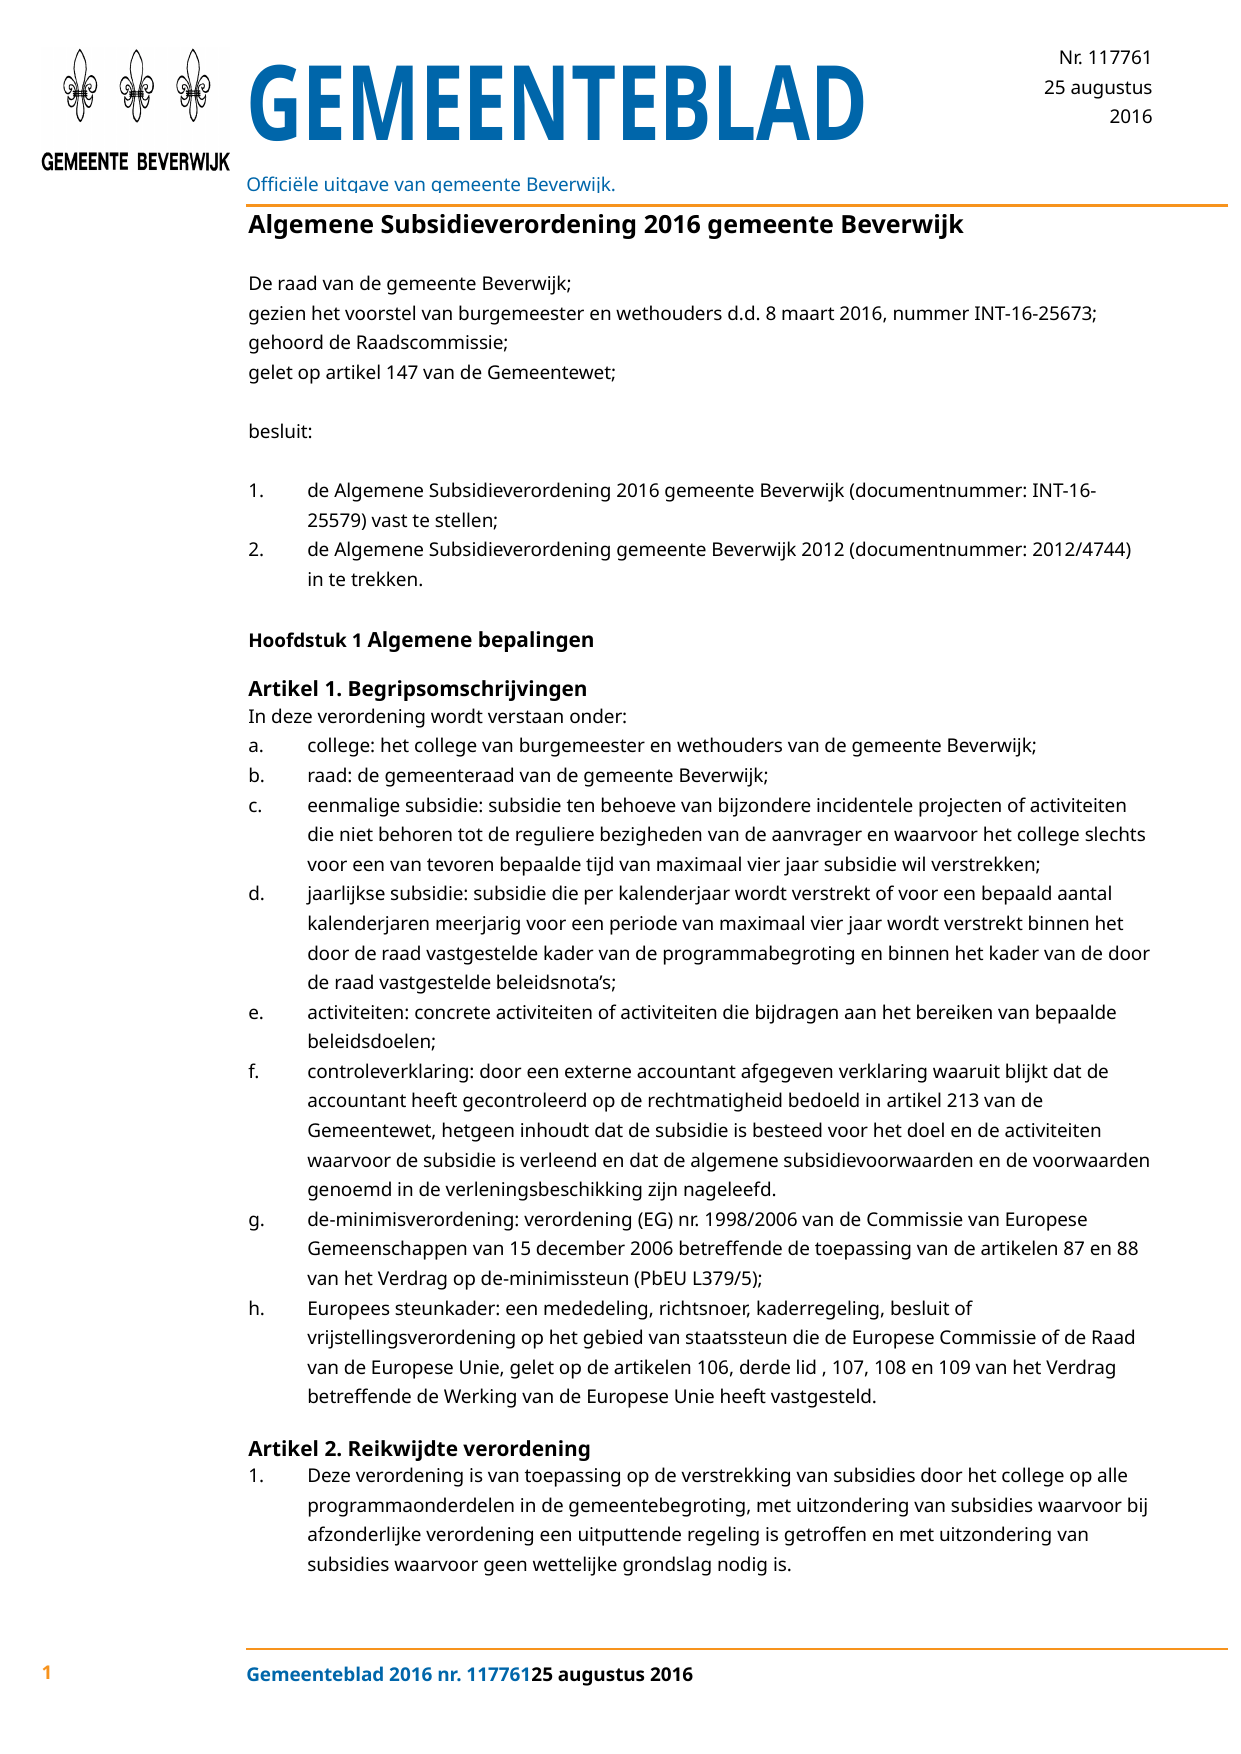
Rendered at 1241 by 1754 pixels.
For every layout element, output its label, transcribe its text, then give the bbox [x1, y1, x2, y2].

text gezien het voorstel van burgemeester en wethouders d.d. 8 maart 2016, nummer INT-16-25673; [248, 300, 1152, 326]
text besluit: [248, 418, 1152, 444]
text Algemene Subsidieverordening 2016 gemeente Beverwijk [248, 207, 1152, 241]
text Artikel 2. Reikwijdte verordening [248, 1434, 1152, 1462]
text Hoofdstuk 1 Algemene bepalingen [248, 625, 1152, 654]
list raad: de gemeenteraad van de gemeente Beverwijk; [248, 762, 1152, 788]
picture [41, 47, 231, 172]
list Europees steunkader: een mededeling, richtsnoer, kaderregeling, besluit of vrijstellingsverordening op het gebied van staatssteun die de Europese Commissie of de Raad van de Europese Unie, gelet op de artikelen 106, derde lid , 107, 108 en 109 van het Verdrag betreffende de Werking van de Europese Unie heeft vastgesteld. [248, 1295, 1152, 1409]
list de Algemene Subsidieverordening 2016 gemeente Beverwijk (documentnummer: INT-16-25579) vast te stellen; [248, 477, 1152, 533]
text Artikel 1. Begripsomschrijvingen [248, 674, 1152, 703]
list de-minimisverordening: verordening (EG) nr. 1998/2006 van de Commissie van Europese Gemeenschappen van 15 december 2006 betreffende de toepassing van de artikelen 87 en 88 van het Verdrag op de-minimissteun (PbEU L379/5); [248, 1206, 1152, 1291]
list controleverklaring: door een externe accountant afgegeven verklaring waaruit blijkt dat de accountant heeft gecontroleerd op de rechtmatigheid bedoeld in artikel 213 van de Gemeentewet, hetgeen inhoudt dat de subsidie is besteed voor het doel en de activiteiten waarvoor de subsidie is verleend en dat de algemene subsidievoorwaarden en de voorwaarden genoemd in de verleningsbeschikking zijn nageleefd. [248, 1058, 1152, 1202]
list Deze verordening is van toepassing op de verstrekking van subsidies door het college op alle programmaonderdelen in de gemeentebegroting, met uitzondering van subsidies waarvoor bij afzonderlijke verordening een uitputtende regeling is getroffen en met uitzondering van subsidies waarvoor geen wettelijke grondslag nodig is. [248, 1462, 1152, 1577]
list activiteiten: concrete activiteiten of activiteiten die bijdragen aan het bereiken van bepaalde beleidsdoelen; [248, 999, 1152, 1054]
text De raad van de gemeente Beverwijk; [248, 270, 1152, 296]
list eenmalige subsidie: subsidie ten behoeve van bijzondere incidentele projecten of activiteiten die niet behoren tot de reguliere bezigheden van de aanvrager en waarvoor het college slechts voor een van tevoren bepaalde tijd van maximaal vier jaar subsidie wil verstrekken; [248, 792, 1152, 877]
list de Algemene Subsidieverordening gemeente Beverwijk 2012 (documentnummer: 2012/4744) in te trekken. [248, 537, 1152, 592]
text gehoord de Raadscommissie; [248, 329, 1152, 355]
list jaarlijkse subsidie: subsidie die per kalenderjaar wordt verstrekt of voor een bepaald aantal kalenderjaren meerjarig voor een periode van maximaal vier jaar wordt verstrekt binnen het door de raad vastgestelde kader van de programmabegroting en binnen het kader van de door de raad vastgestelde beleidsnota’s; [248, 881, 1152, 995]
text In deze verordening wordt verstaan onder: [248, 703, 1152, 729]
list college: het college van burgemeester en wethouders van de gemeente Beverwijk; [248, 733, 1152, 758]
text gelet op artikel 147 van de Gemeentewet; [248, 359, 1152, 385]
